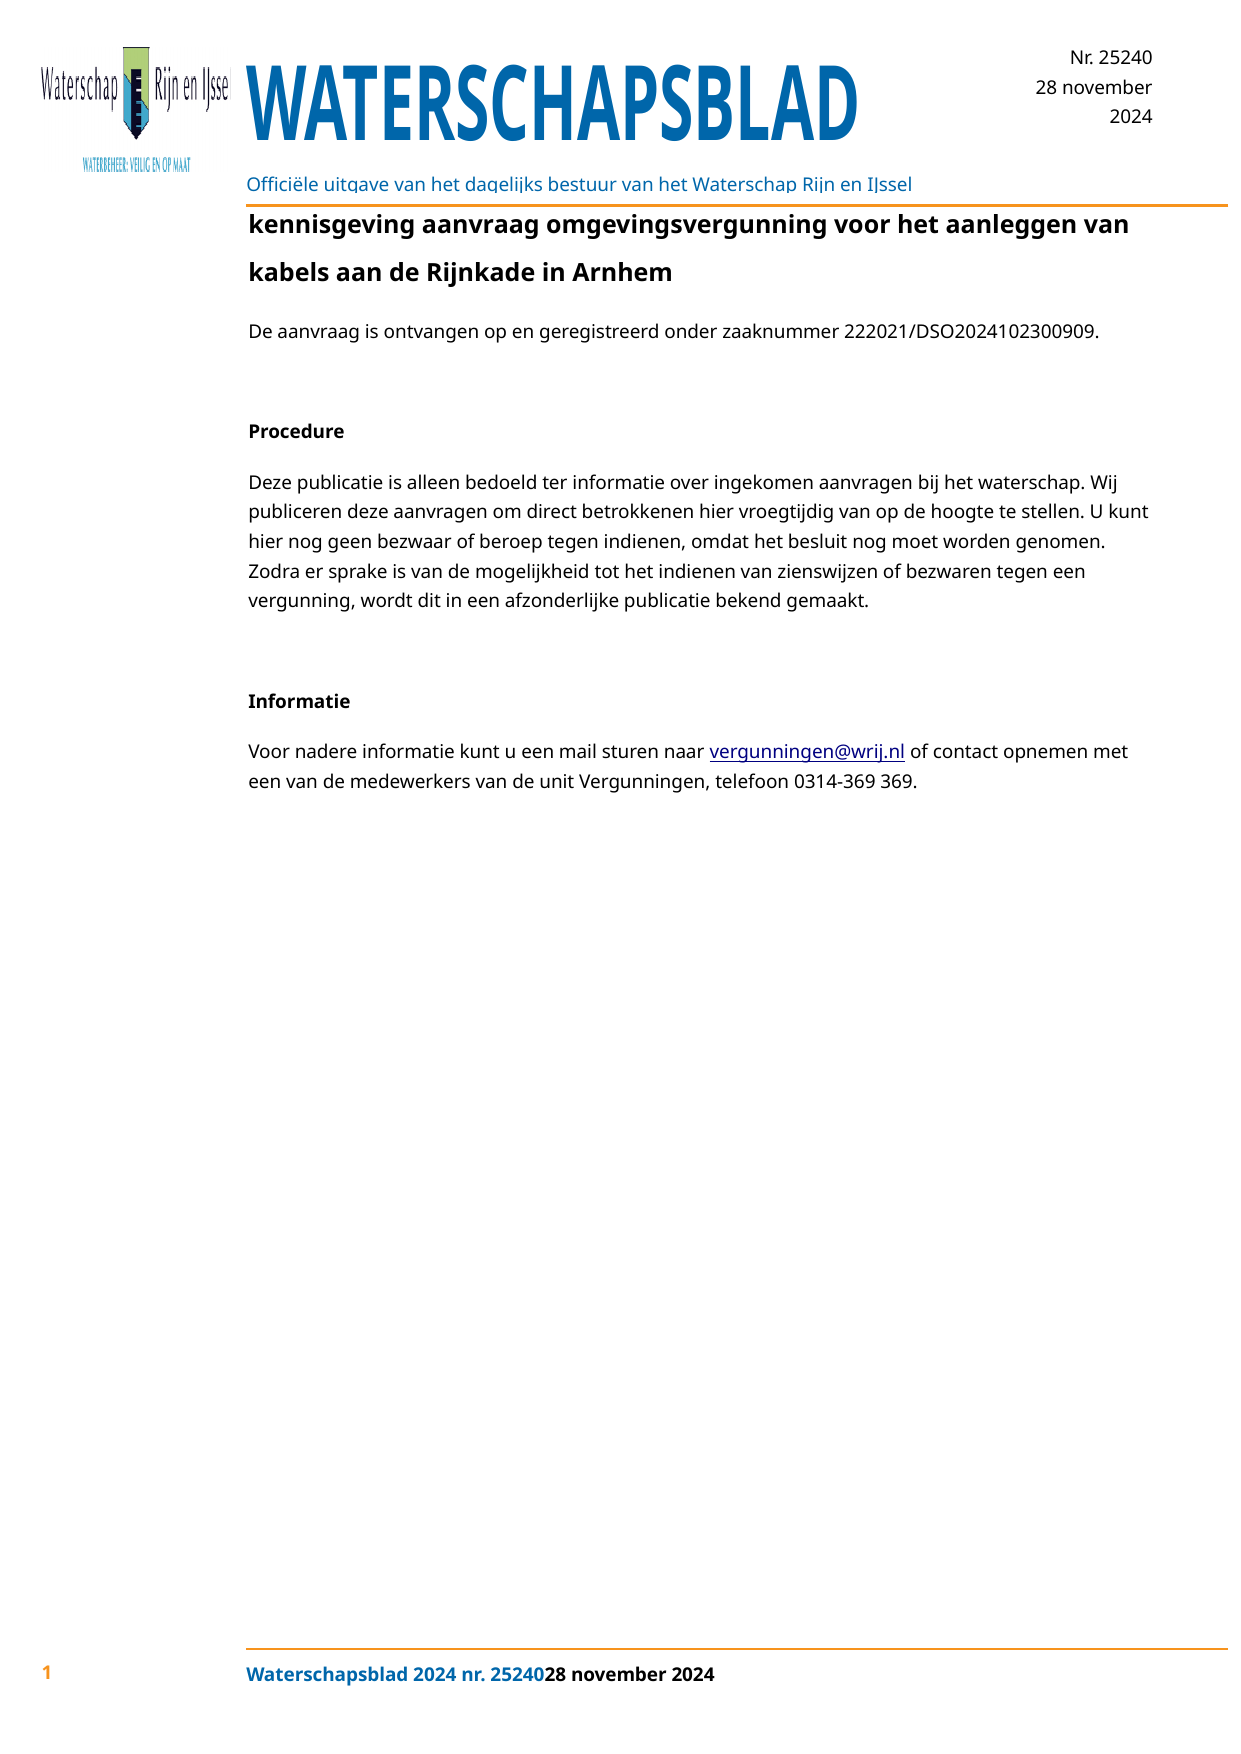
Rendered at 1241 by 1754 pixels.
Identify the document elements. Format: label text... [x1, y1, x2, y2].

text Informatie [248, 688, 1152, 714]
text kennisgeving aanvraag omgevingsvergunning voor het aanleggen van kabels aan de Rijnkade in Arnhem [248, 207, 1152, 288]
text Procedure [248, 419, 1152, 444]
text De aanvraag is ontvangen op en geregistreerd onder zaaknummer 222021/DSO2024102300909. [248, 318, 1152, 344]
picture [41, 47, 231, 172]
text Voor nadere informatie kunt u een mail sturen naar vergunningen@wrij.nl of contact opnemen met een van de medewerkers van de unit Vergunningen, telefoon 0314-369 369. [248, 739, 1152, 794]
text Deze publicatie is alleen bedoeld ter informatie over ingekomen aanvragen bij het waterschap. Wij publiceren deze aanvragen om direct betrokkenen hier vroegtijdig van op de hoogte te stellen. U kunt hier nog geen bezwaar of beroep tegen indienen, omdat het besluit nog moet worden genomen. Zodra er sprake is van de mogelijkheid tot het indienen van zienswijzen of bezwaren tegen een vergunning, wordt dit in een afzonderlijke publicatie bekend gemaakt. [248, 469, 1152, 613]
